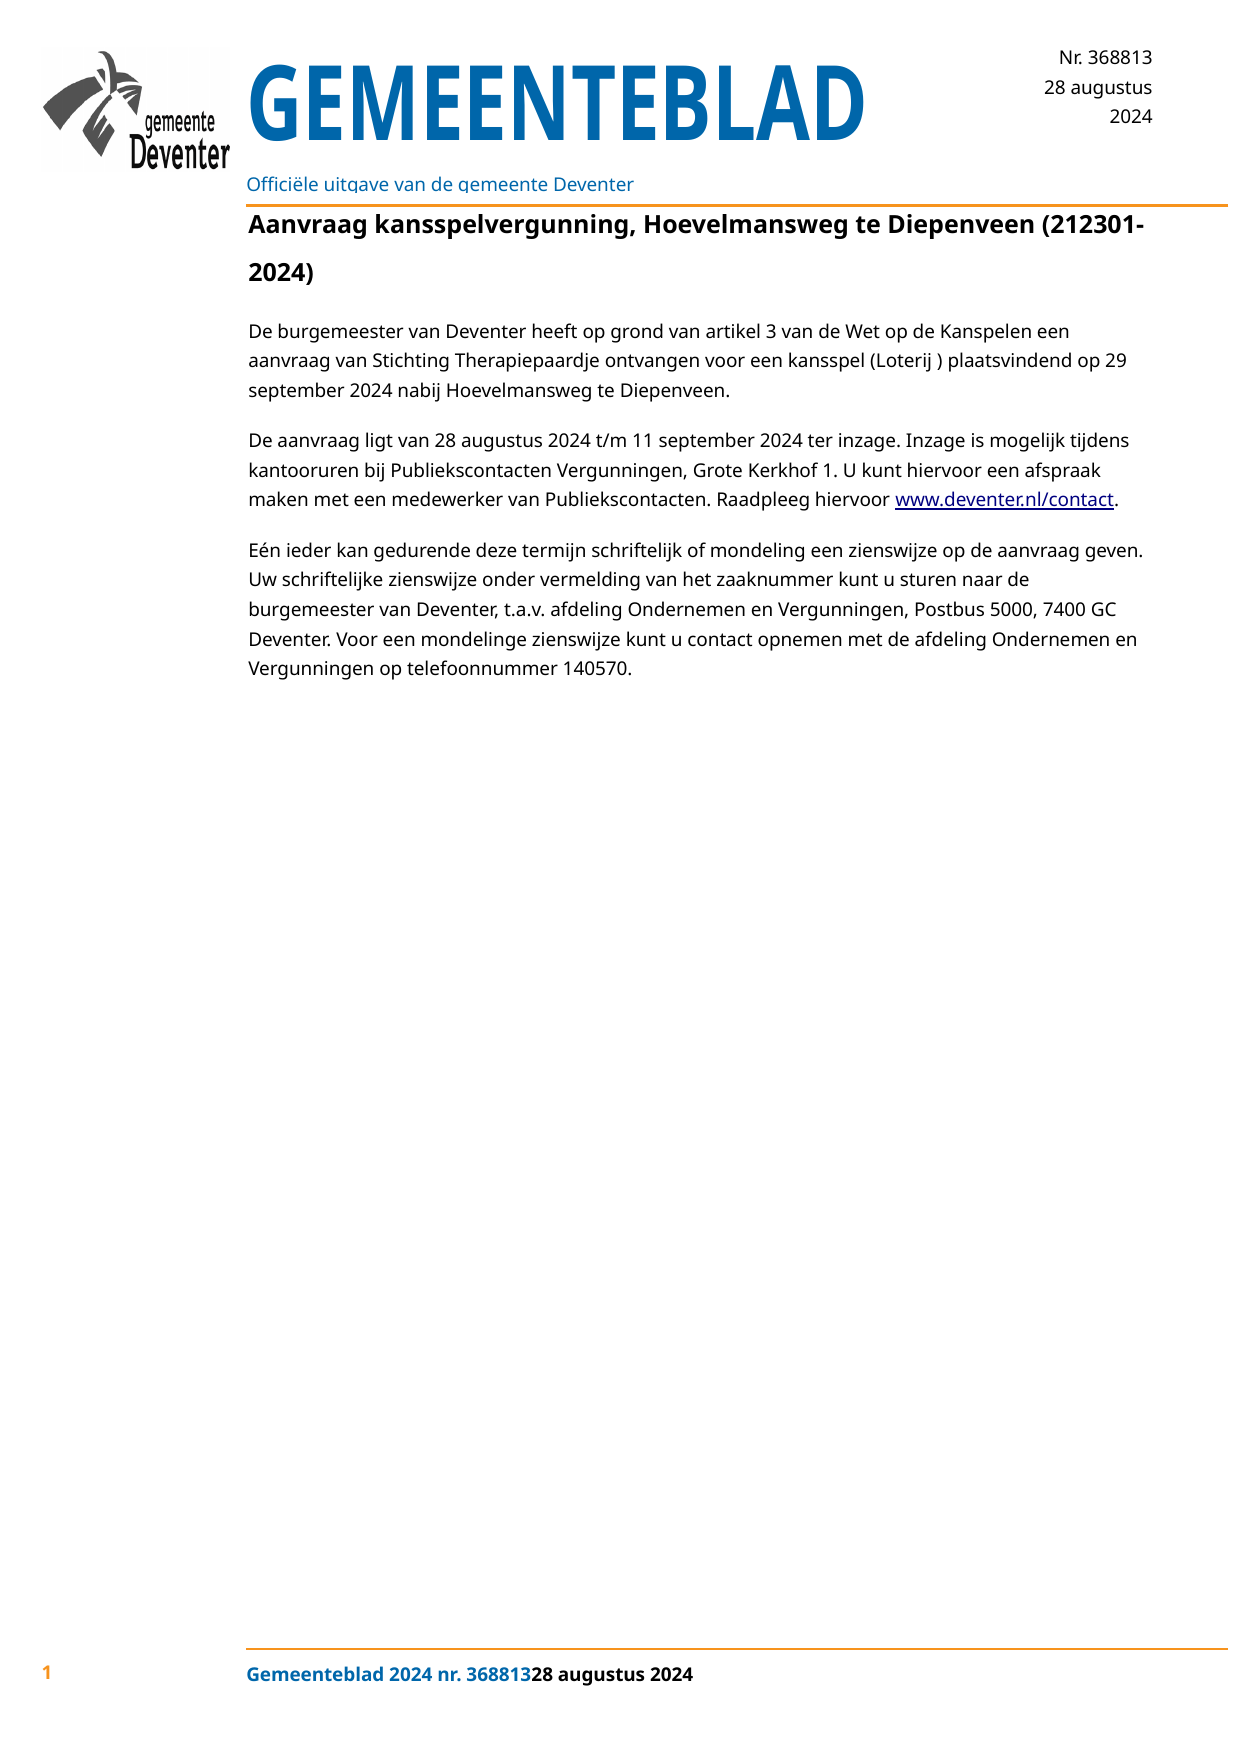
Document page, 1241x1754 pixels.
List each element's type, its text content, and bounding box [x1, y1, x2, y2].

text De aanvraag ligt van 28 augustus 2024 t/m 11 september 2024 ter inzage. Inzage is mogelijk tijdens kantooruren bij Publiekscontacten Vergunningen, Grote Kerkhof 1. U kunt hiervoor een afspraak maken met een medewerker van Publiekscontacten. Raadpleeg hiervoor www.deventer.nl/contact. [248, 427, 1152, 512]
text Eén ieder kan gedurende deze termijn schriftelijk of mondeling een zienswijze op de aanvraag geven. Uw schriftelijke zienswijze onder vermelding van het zaaknummer kunt u sturen naar de burgemeester van Deventer, t.a.v. afdeling Ondernemen en Vergunningen, Postbus 5000, 7400 GC Deventer. Voor een mondelinge zienswijze kunt u contact opnemen met de afdeling Ondernemen en Vergunningen op telefoonnummer 140570. [248, 537, 1152, 681]
text De burgemeester van Deventer heeft op grond van artikel 3 van de Wet op de Kanspelen een aanvraag van Stichting Therapiepaardje ontvangen voor een kansspel (Loterij ) plaatsvindend op 29 september 2024 nabij Hoevelmansweg te Diepenveen. [248, 318, 1152, 403]
text Aanvraag kansspelvergunning, Hoevelmansweg te Diepenveen (212301-2024) [248, 207, 1152, 288]
picture [41, 47, 231, 172]
